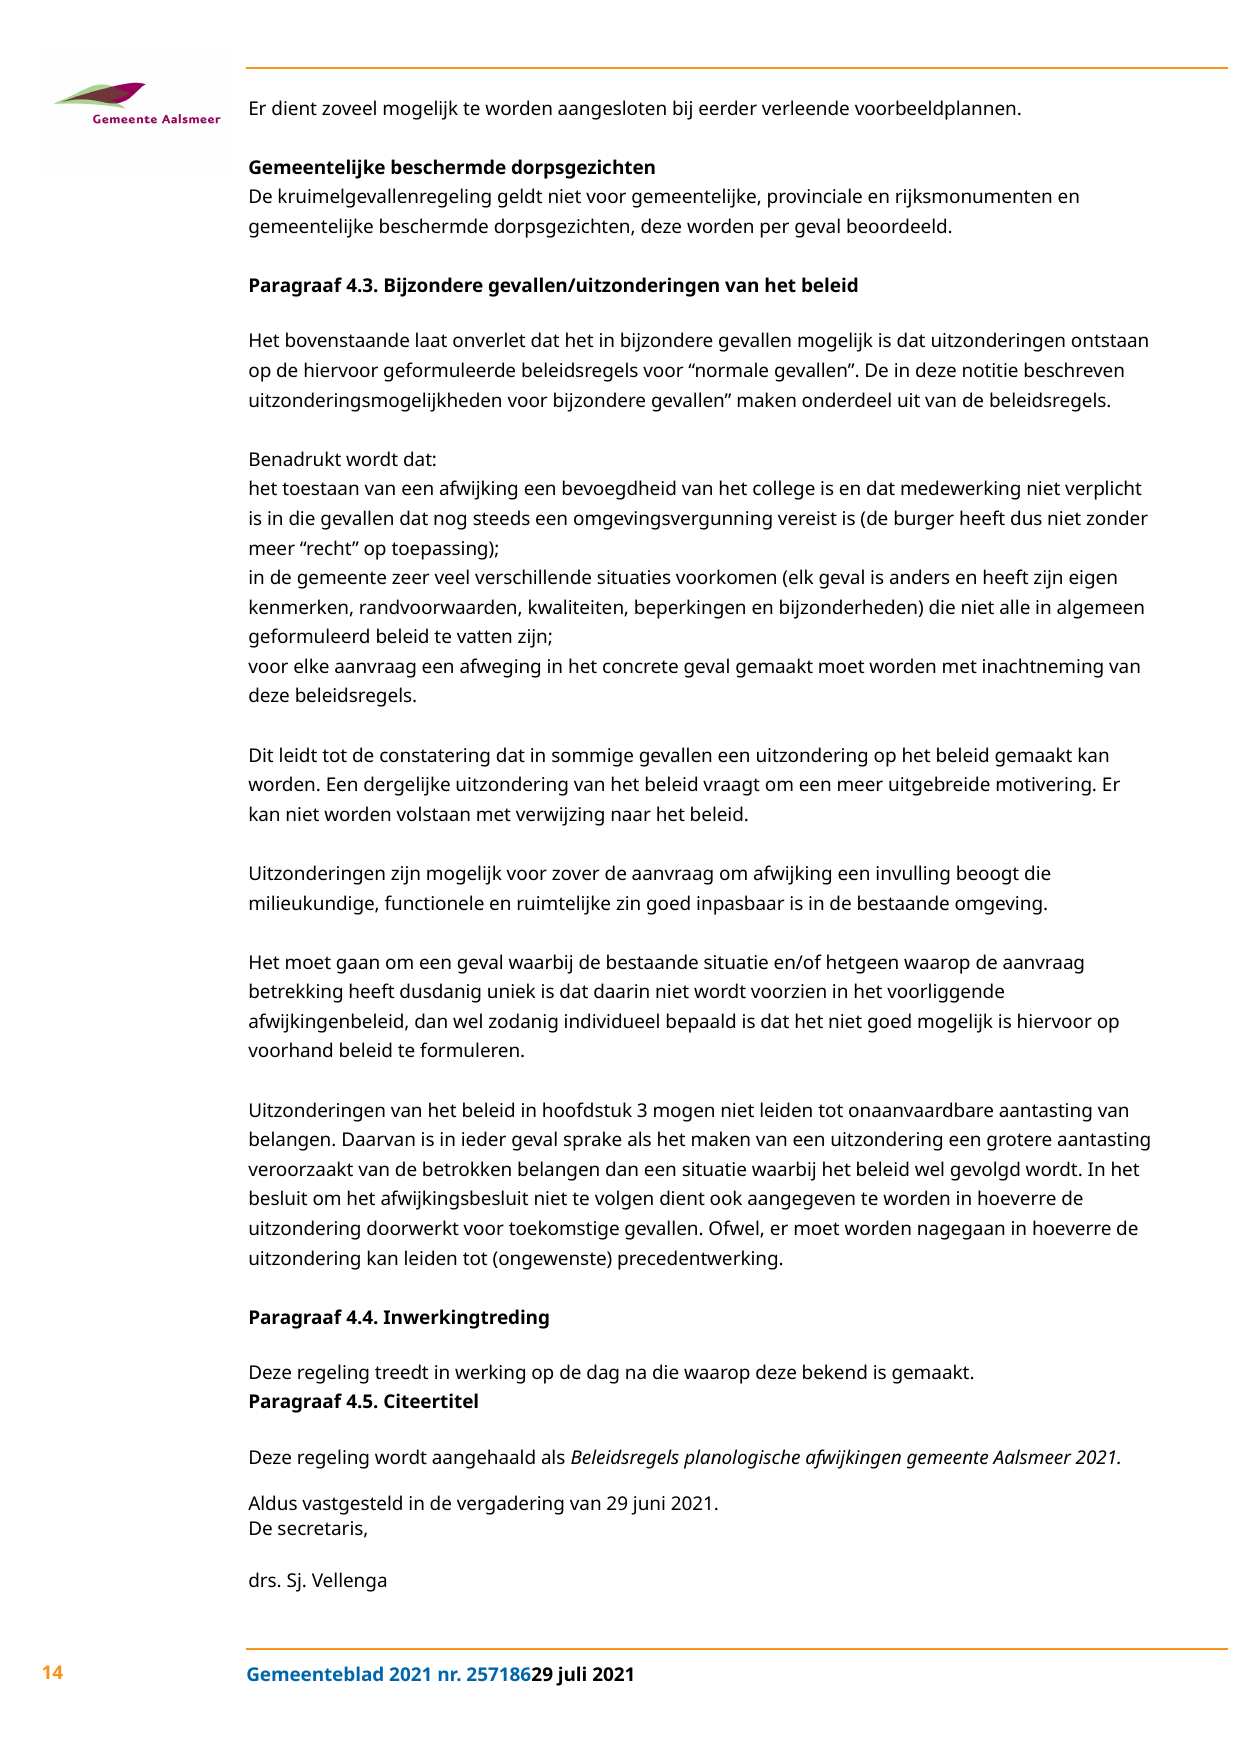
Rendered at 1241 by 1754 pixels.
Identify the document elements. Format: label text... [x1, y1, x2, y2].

text het toestaan van een afwijking een bevoegdheid van het college is en dat medewerking niet verplicht is in die gevallen dat nog steeds een omgevingsvergunning vereist is (de burger heeft dus niet zonder meer “recht” op toepassing); [248, 476, 1152, 560]
text De secretaris, [248, 1515, 1152, 1541]
text Paragraaf 4.4. Inwerkingtreding [248, 1304, 1152, 1329]
text Gemeentelijke beschermde dorpsgezichten [248, 154, 1152, 180]
text De kruimelgevallenregeling geldt niet voor gemeentelijke, provinciale en rijksmonumenten en gemeentelijke beschermde dorpsgezichten, deze worden per geval beoordeeld. [248, 183, 1152, 239]
text Paragraaf 4.3. Bijzondere gevallen/uitzonderingen van het beleid [248, 272, 1152, 298]
text Uitzonderingen van het beleid in hoofdstuk 3 mogen niet leiden tot onaanvaardbare aantasting van belangen. Daarvan is in ieder geval sprake als het maken van een uitzondering een grotere aantasting veroorzaakt van de betrokken belangen dan een situatie waarbij het beleid wel gevolgd wordt. In het besluit om het afwijkingsbesluit niet te volgen dient ook aangegeven te worden in hoeverre de uitzondering doorwerkt voor toekomstige gevallen. Ofwel, er moet worden nagegaan in hoeverre de uitzondering kan leiden tot (ongewenste) precedentwerking. [248, 1097, 1152, 1270]
text Benadrukt wordt dat: [248, 446, 1152, 472]
text in de gemeente zeer veel verschillende situaties voorkomen (elk geval is anders en heeft zijn eigen kenmerken, randvoorwaarden, kwaliteiten, beperkingen en bijzonderheden) die niet alle in algemeen geformuleerd beleid te vatten zijn; [248, 564, 1152, 649]
text Dit leidt tot de constatering dat in sommige gevallen een uitzondering op het beleid gemaakt kan worden. Een dergelijke uitzondering van het beleid vraagt om een meer uitgebreide motivering. Er kan niet worden volstaan met verwijzing naar het beleid. [248, 742, 1152, 827]
text voor elke aanvraag een afweging in het concrete geval gemaakt moet worden met inachtneming van deze beleidsregels. [248, 653, 1152, 708]
text Het moet gaan om een geval waarbij de bestaande situatie en/of hetgeen waarop de aanvraag betrekking heeft dusdanig uniek is dat daarin niet wordt voorzien in het voorliggende afwijkingenbeleid, dan wel zodanig individueel bepaald is dat het niet goed mogelijk is hiervoor op voorhand beleid te formuleren. [248, 949, 1152, 1063]
text Paragraaf 4.5. Citeertitel [248, 1389, 1152, 1414]
text Aldus vastgesteld in de vergadering van 29 juni 2021. [248, 1490, 1152, 1515]
text Uitzonderingen zijn mogelijk voor zover de aanvraag om afwijking een invulling beoogt die milieukundige, functionele en ruimtelijke zin goed inpasbaar is in de bestaande omgeving. [248, 860, 1152, 915]
text Deze regeling treedt in werking op de dag na die waarop deze bekend is gemaakt. [248, 1359, 1152, 1385]
text drs. Sj. Vellenga [248, 1567, 1152, 1593]
text Het bovenstaande laat onverlet dat het in bijzondere gevallen mogelijk is dat uitzonderingen ontstaan op de hiervoor geformuleerde beleidsregels voor “normale gevallen”. De in deze notitie beschreven uitzonderingsmogelijkheden voor bijzondere gevallen” maken onderdeel uit van de beleidsregels. [248, 328, 1152, 412]
text Deze regeling wordt aangehaald als Beleidsregels planologische afwijkingen gemeente Aalsmeer 2021. [248, 1444, 1152, 1470]
picture [41, 47, 231, 172]
text Er dient zoveel mogelijk te worden aangesloten bij eerder verleende voorbeeldplannen. [248, 95, 1152, 121]
